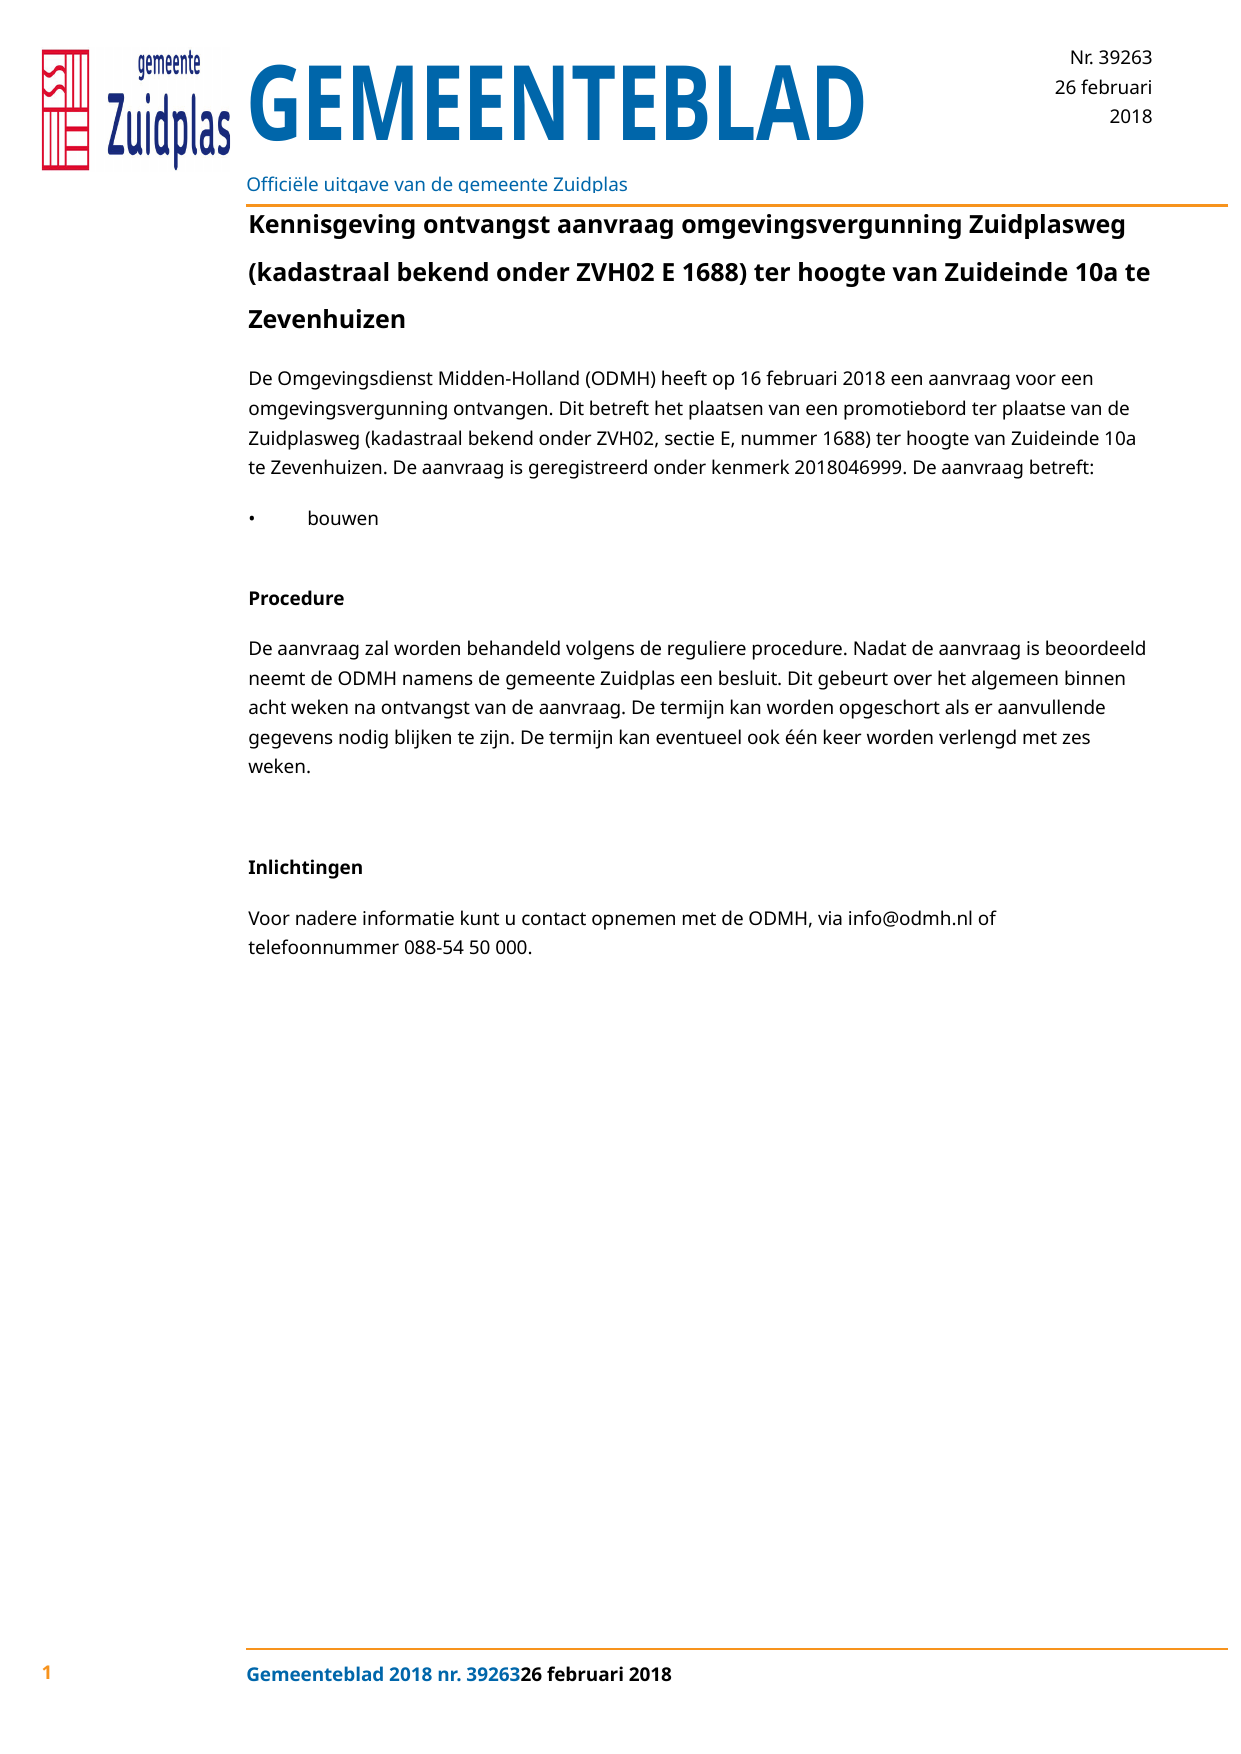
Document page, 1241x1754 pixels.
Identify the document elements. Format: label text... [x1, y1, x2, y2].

picture [41, 47, 231, 172]
text Inlichtingen [248, 854, 1152, 880]
list bouwen [248, 505, 1152, 530]
text De Omgevingsdienst Midden-Holland (ODMH) heeft op 16 februari 2018 een aanvraag voor een omgevingsvergunning ontvangen. Dit betreft het plaatsen van een promotiebord ter plaatse van de Zuidplasweg (kadastraal bekend onder ZVH02, sectie E, nummer 1688) ter hoogte van Zuideinde 10a te Zevenhuizen. De aanvraag is geregistreerd onder kenmerk 2018046999. De aanvraag betreft: [248, 366, 1152, 480]
text Kennisgeving ontvangst aanvraag omgevingsvergunning Zuidplasweg (kadastraal bekend onder ZVH02 E 1688) ter hoogte van Zuideinde 10a te Zevenhuizen [248, 207, 1152, 336]
text De aanvraag zal worden behandeld volgens de reguliere procedure. Nadat de aanvraag is beoordeeld neemt de ODMH namens de gemeente Zuidplas een besluit. Dit gebeurt over het algemeen binnen acht weken na ontvangst van de aanvraag. De termijn kan worden opgeschort als er aanvullende gegevens nodig blijken te zijn. De termijn kan eventueel ook één keer worden verlengd met zes weken. [248, 635, 1152, 779]
text Procedure [248, 585, 1152, 610]
text Voor nadere informatie kunt u contact opnemen met de ODMH, via info@odmh.nl of telefoonnummer 088-54 50 000. [248, 905, 1152, 960]
